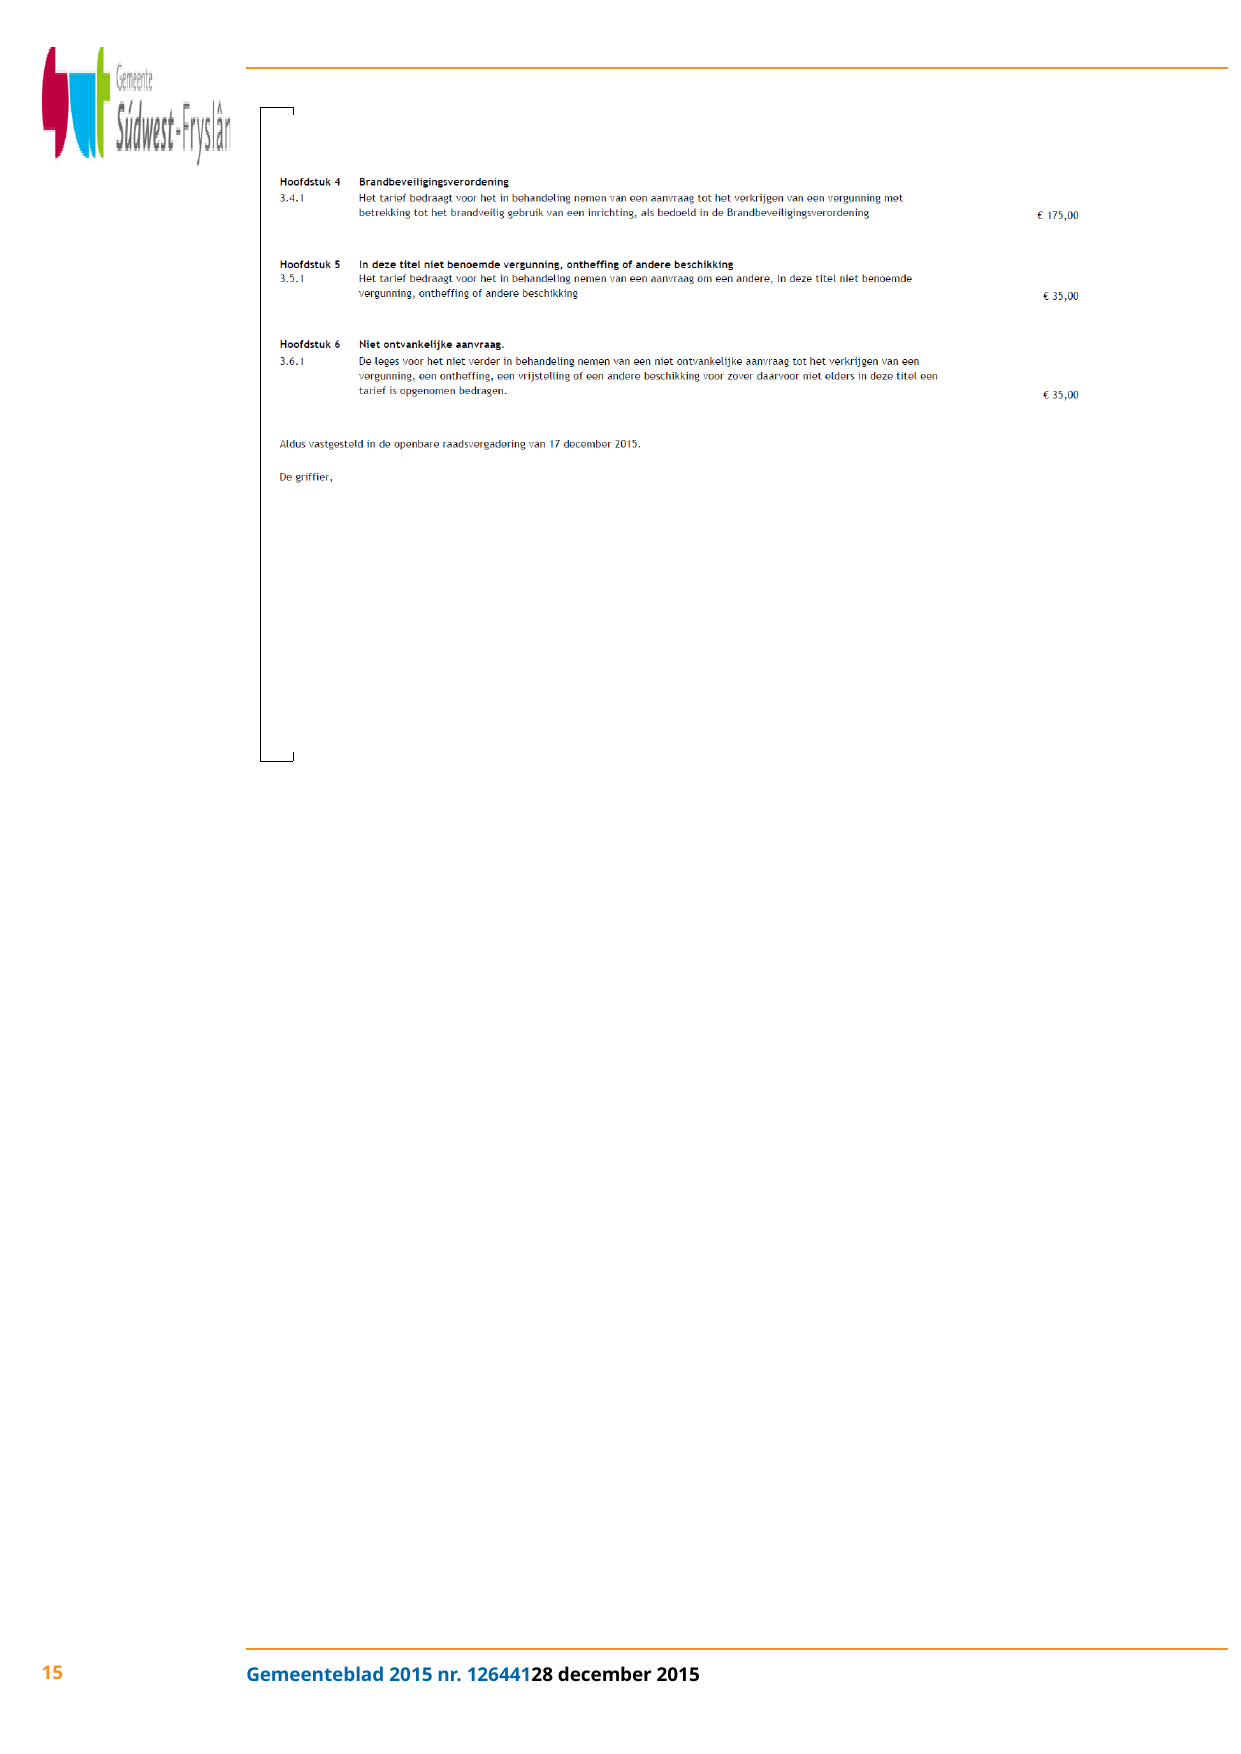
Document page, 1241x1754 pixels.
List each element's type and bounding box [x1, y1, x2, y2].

picture [268, 115, 1173, 752]
picture [41, 47, 231, 172]
